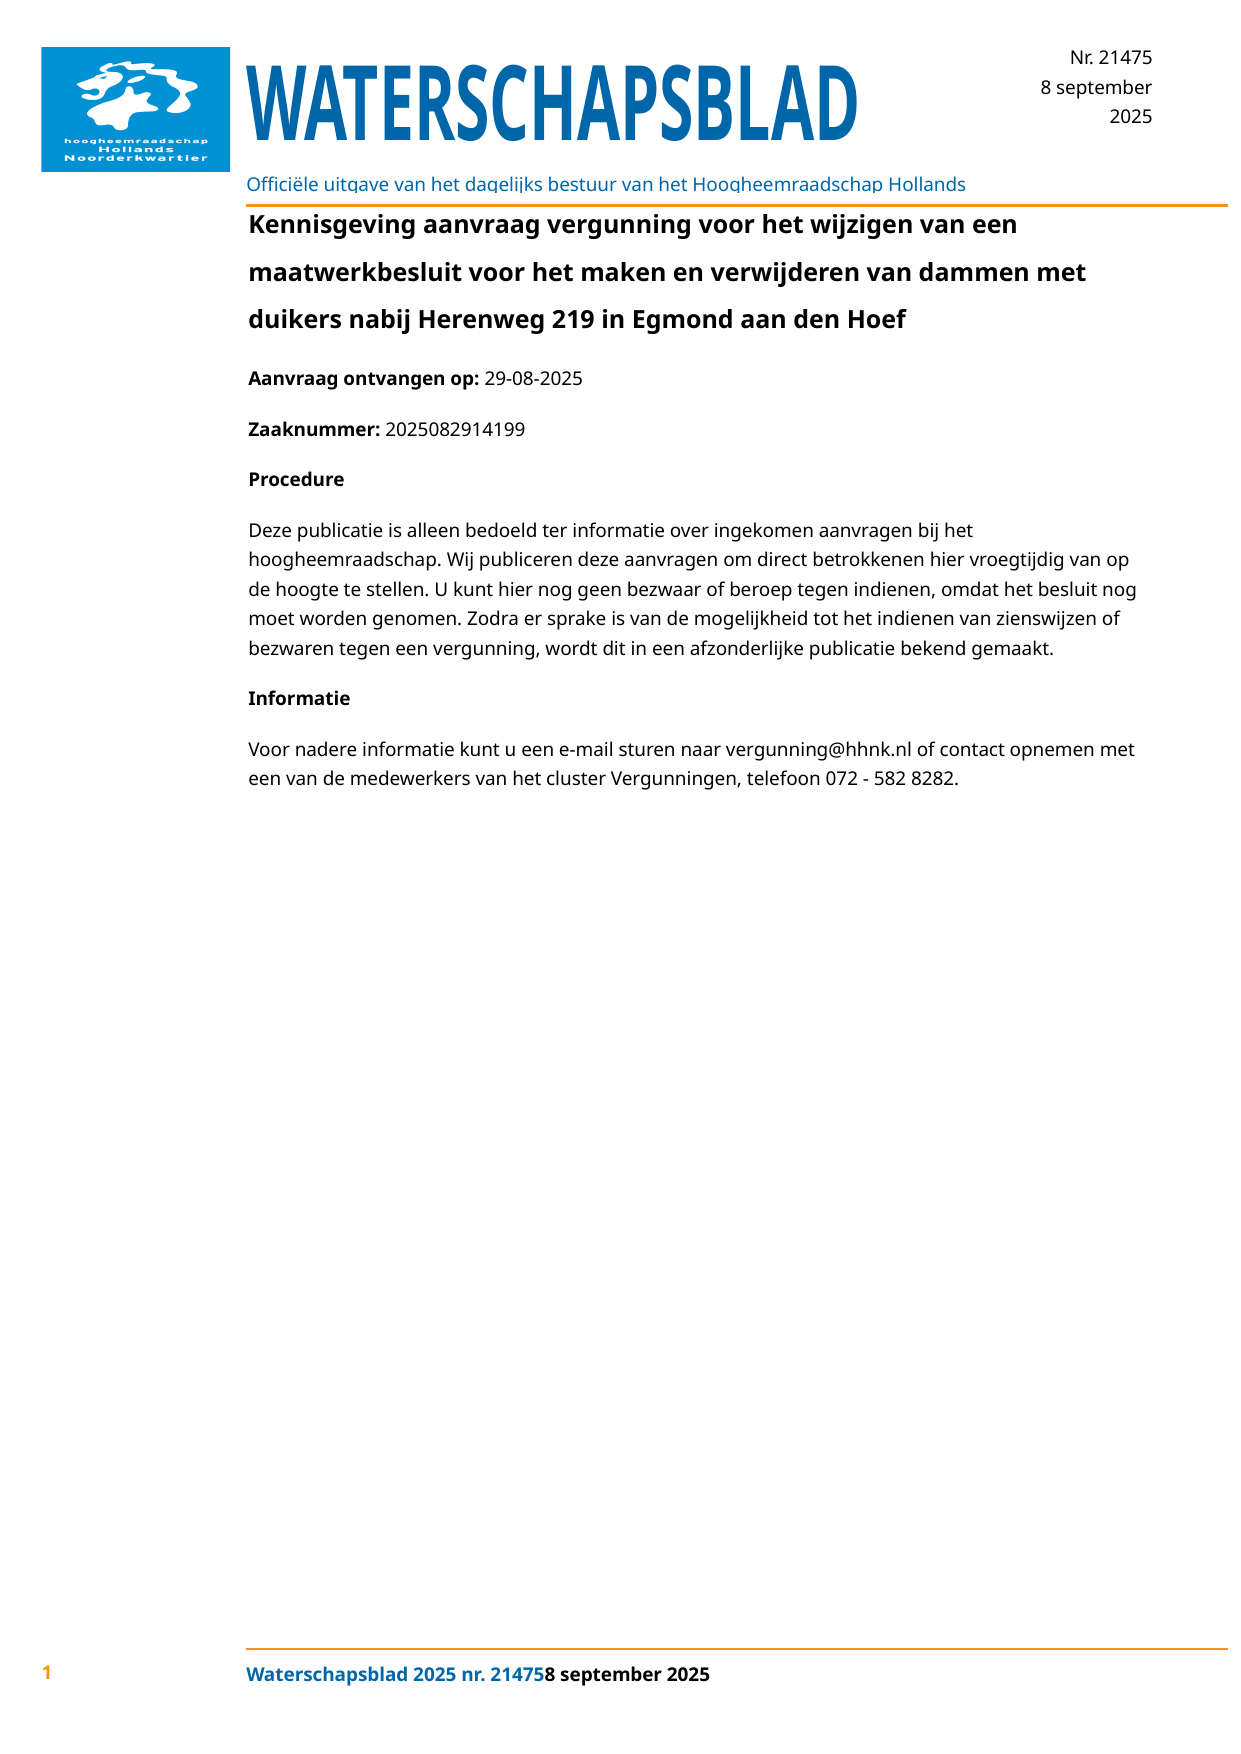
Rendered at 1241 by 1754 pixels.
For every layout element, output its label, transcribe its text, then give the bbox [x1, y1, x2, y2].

picture [88, 87, 157, 130]
picture [118, 62, 197, 112]
text Voor nadere informatie kunt u een e-mail sturen naar vergunning@hhnk.nl of contact opnemen met een van de medewerkers van het cluster Vergunningen, telefoon 072 - 582 8282. [248, 736, 1152, 791]
picture [78, 64, 122, 99]
text Deze publicatie is alleen bedoeld ter informatie over ingekomen aanvragen bij het hoogheemraadschap. Wij publiceren deze aanvragen om direct betrokkenen hier vroegtijdig van op de hoogte te stellen. U kunt hier nog geen bezwaar of beroep tegen indienen, omdat het besluit nog moet worden genomen. Zodra er sprake is van de mogelijkheid tot het indienen van zienswijzen of bezwaren tegen een vergunning, wordt dit in een afzonderlijke publicatie bekend gemaakt. [248, 517, 1152, 661]
text Procedure [248, 466, 1152, 492]
text Aanvraag ontvangen op: 29-08-2025 [248, 366, 1152, 391]
text Zaaknummer: 2025082914199 [248, 416, 1152, 442]
picture [129, 76, 144, 82]
text Kennisgeving aanvraag vergunning voor het wijzigen van een maatwerkbesluit voor het maken en verwijderen van dammen met duikers nabij Herenweg 219 in Egmond aan den Hoef [248, 207, 1152, 336]
text Informatie [248, 686, 1152, 711]
